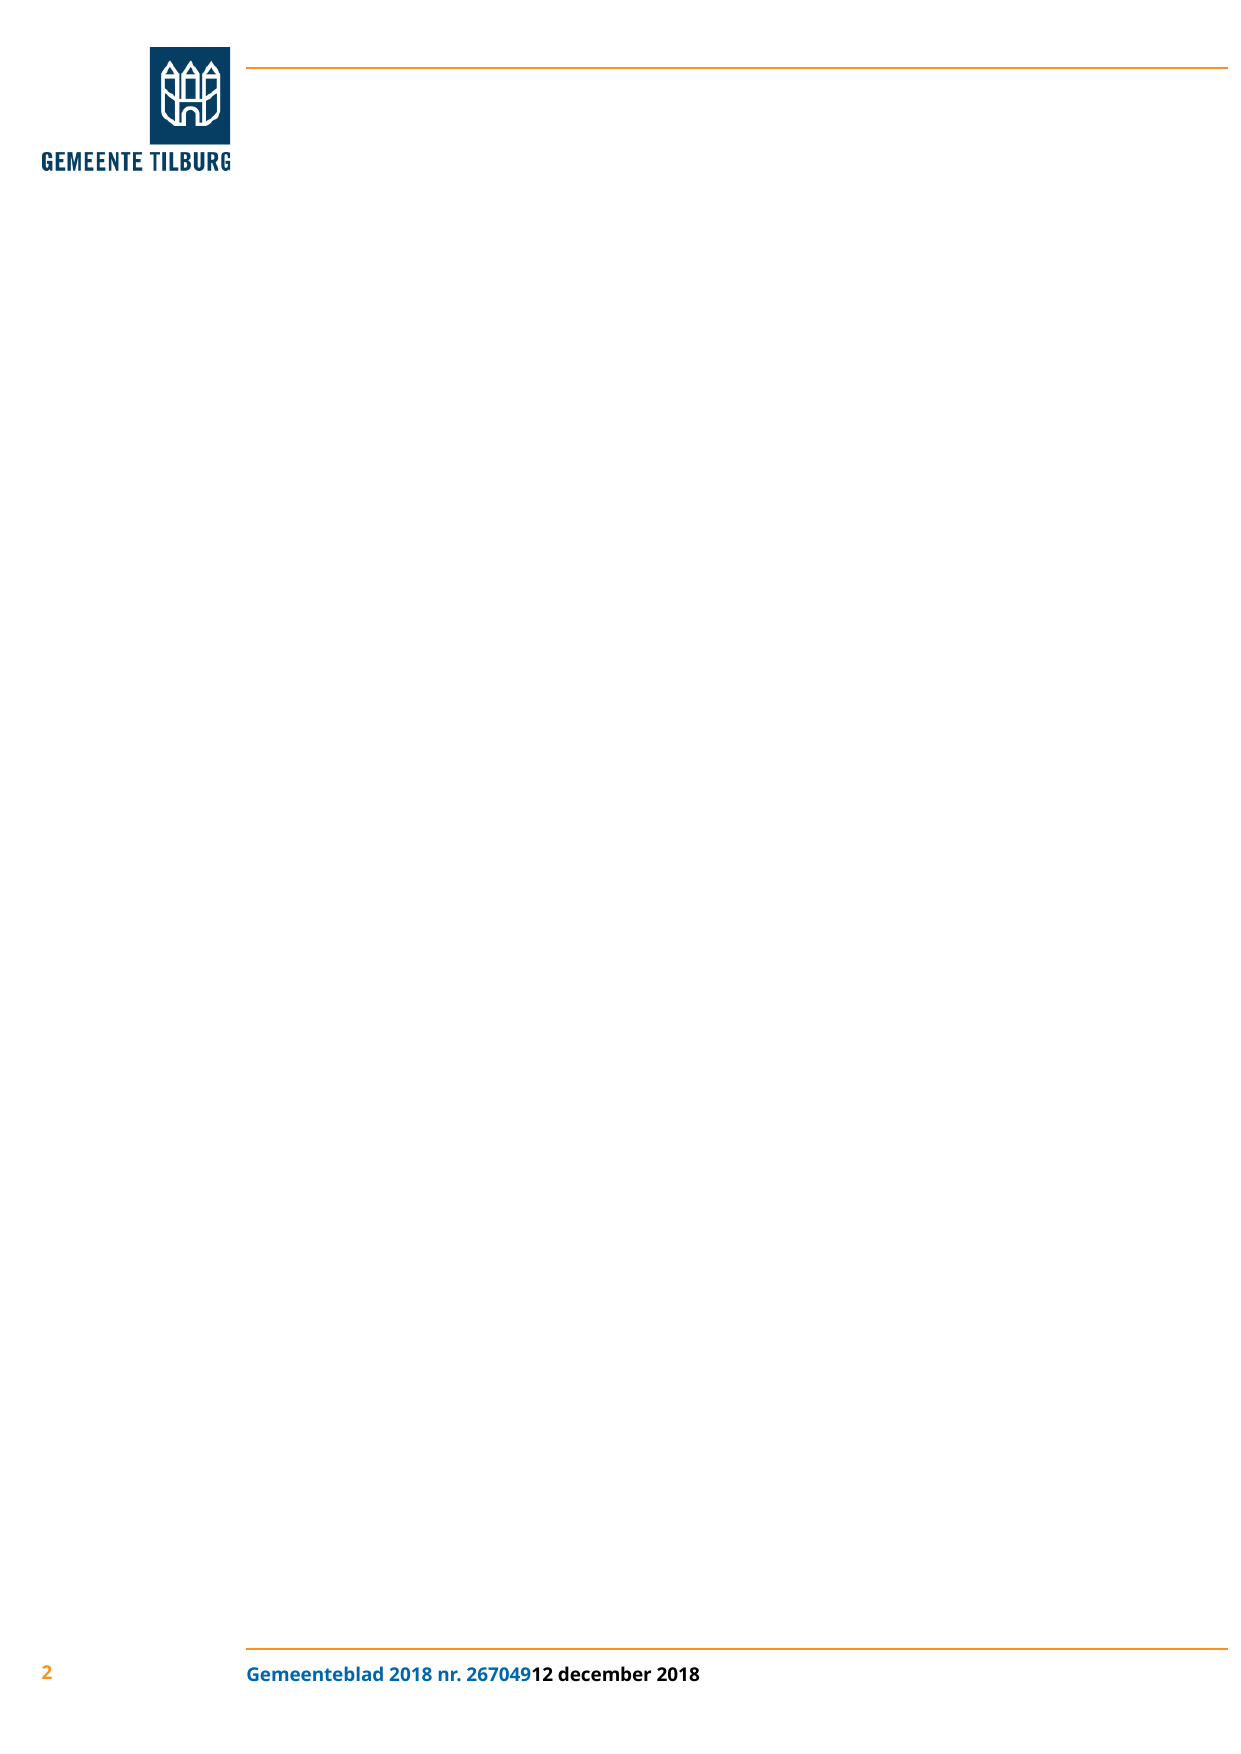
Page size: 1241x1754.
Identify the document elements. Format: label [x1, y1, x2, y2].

picture [41, 47, 231, 172]
